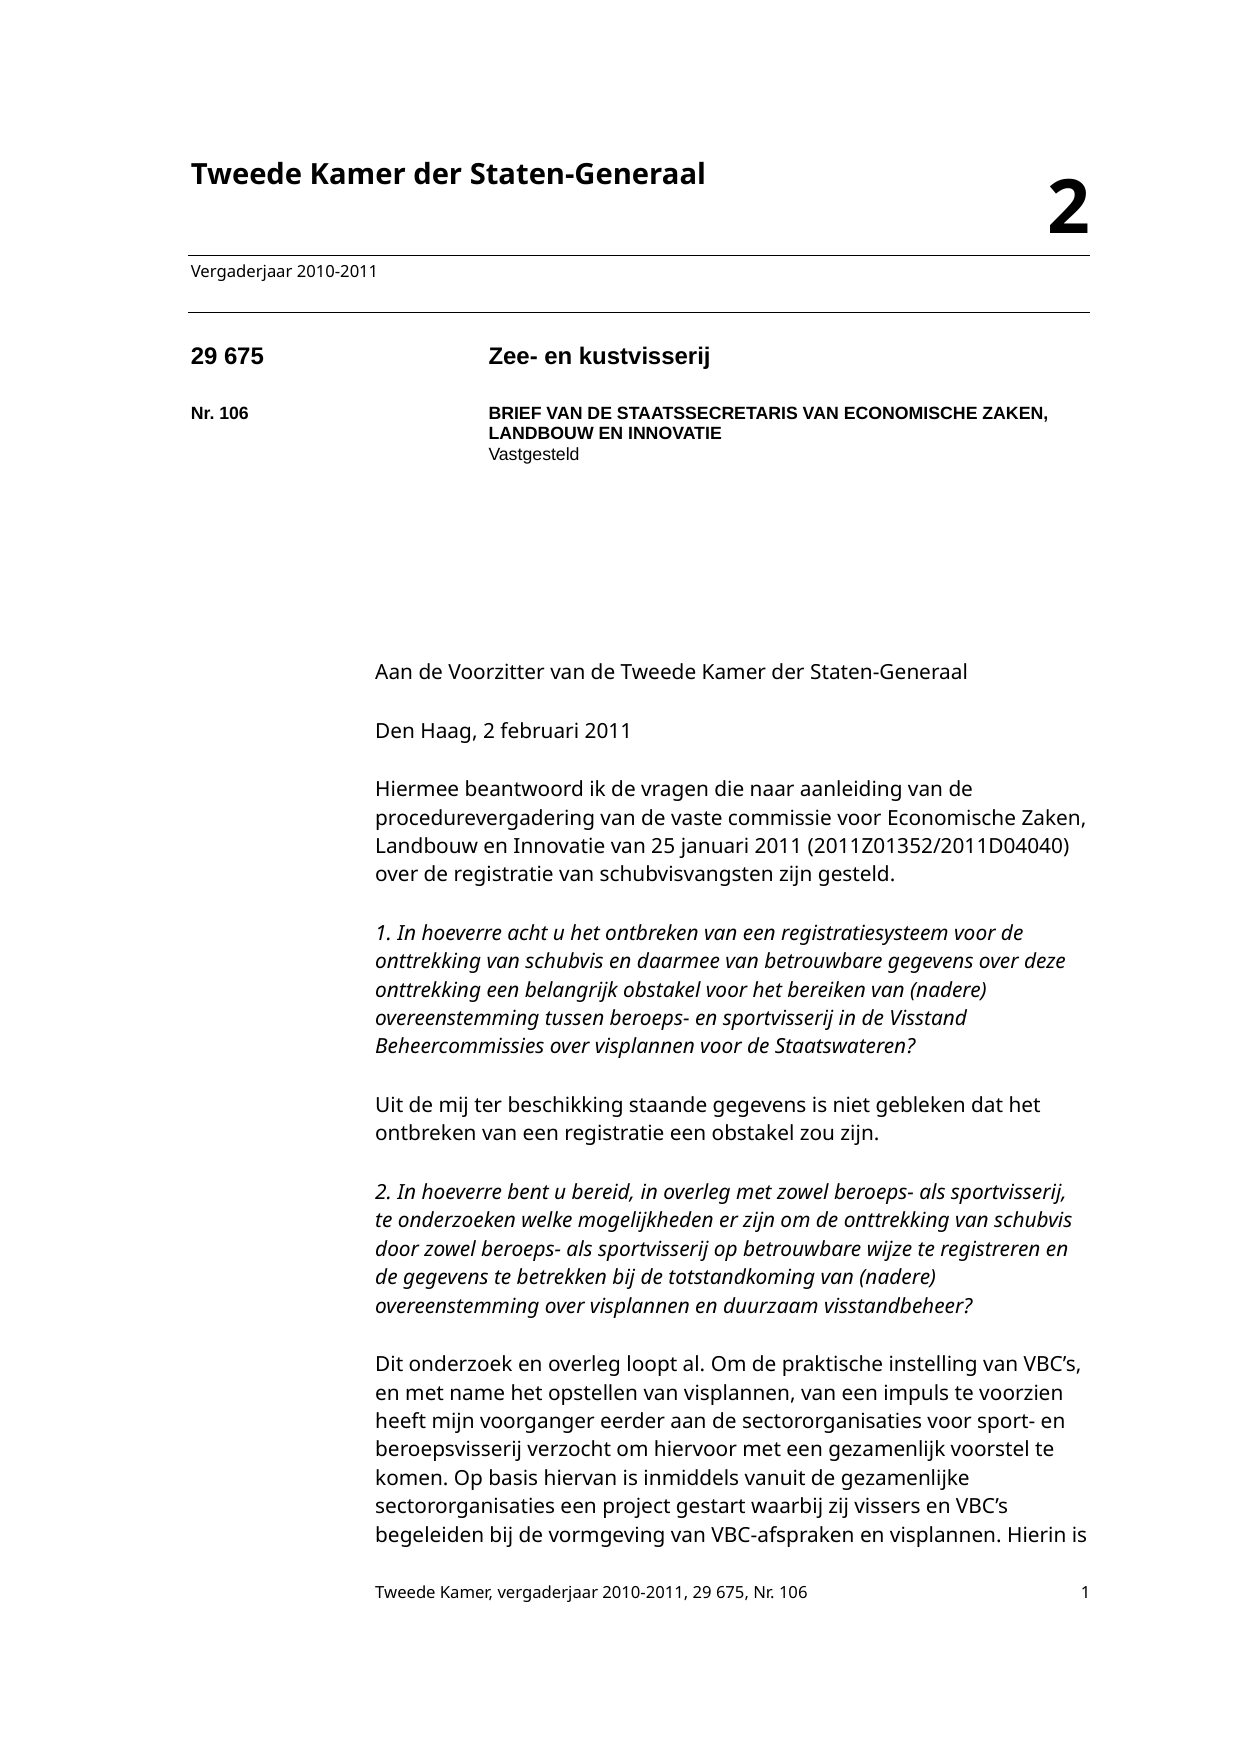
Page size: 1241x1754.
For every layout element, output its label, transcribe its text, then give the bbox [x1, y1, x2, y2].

text Hiermee beantwoord ik de vragen die naar aanleiding van de procedurevergadering van de vaste commissie voor Economische Zaken, Landbouw en Innovatie van 25 januari 2011 (2011Z01352/2011D04040) over de registratie van schubvisvangsten zijn gesteld. [375, 774, 1090, 888]
table_cell [188, 313, 485, 339]
table_cell [485, 256, 1090, 312]
table_cell BRIEF VAN DE STAATSSECRETARIS VAN ECONOMISCHE ZAKEN, LANDBOUW EN INNOVATIE Vastgesteld [485, 399, 1090, 539]
text 2. In hoeverre bent u bereid, in overleg met zowel beroeps- als sportvisserij, te onderzoeken welke mogelijkheden er zijn om de onttrekking van schubvis door zowel beroeps- als sportvisserij op betrouwbare wijze te registreren en de gegevens te betrekken bij de totstandkoming van (nadere) overeenstemming over visplannen en duurzaam visstandbeheer? [375, 1177, 1090, 1319]
text Aan de Voorzitter van de Tweede Kamer der Staten-Generaal [375, 657, 1090, 686]
text 1. In hoeverre acht u het ontbreken van een registratiesysteem voor de onttrekking van schubvis en daarmee van betrouwbare gegevens over deze onttrekking een belangrijk obstakel voor het bereiken van (nadere) overeenstemming tussen beroeps- en sportvisserij in de Visstand Beheercommissies over visplannen voor de Staatswateren? [375, 918, 1090, 1060]
table_cell [485, 313, 1090, 339]
text Uit de mij ter beschikking staande gegevens is niet gebleken dat het ontbreken van een registratie een obstakel zou zijn. [375, 1090, 1090, 1147]
table_cell Nr. 106 [188, 399, 485, 539]
table_header 2 [910, 150, 1090, 255]
table_header Tweede Kamer der Staten-Generaal [188, 150, 909, 255]
table_cell Zee- en kustvisserij [485, 339, 1090, 399]
text Den Haag, 2 februari 2011 [375, 716, 1090, 744]
table_cell 29 675 [188, 339, 485, 399]
table_cell Vergaderjaar 2010-2011 [188, 256, 485, 312]
text Dit onderzoek en overleg loopt al. Om de praktische instelling van VBC’s, en met name het opstellen van visplannen, van een impuls te voorzien heeft mijn voorganger eerder aan de sectororganisaties voor sport- en beroepsvisserij verzocht om hiervoor met een gezamenlijk voorstel te komen. Op basis hiervan is inmiddels vanuit de gezamenlijke sectororganisaties een project gestart waarbij zij vissers en VBC’s begeleiden bij de vormgeving van VBC-afspraken en visplannen. Hierin is [375, 1349, 1090, 1548]
